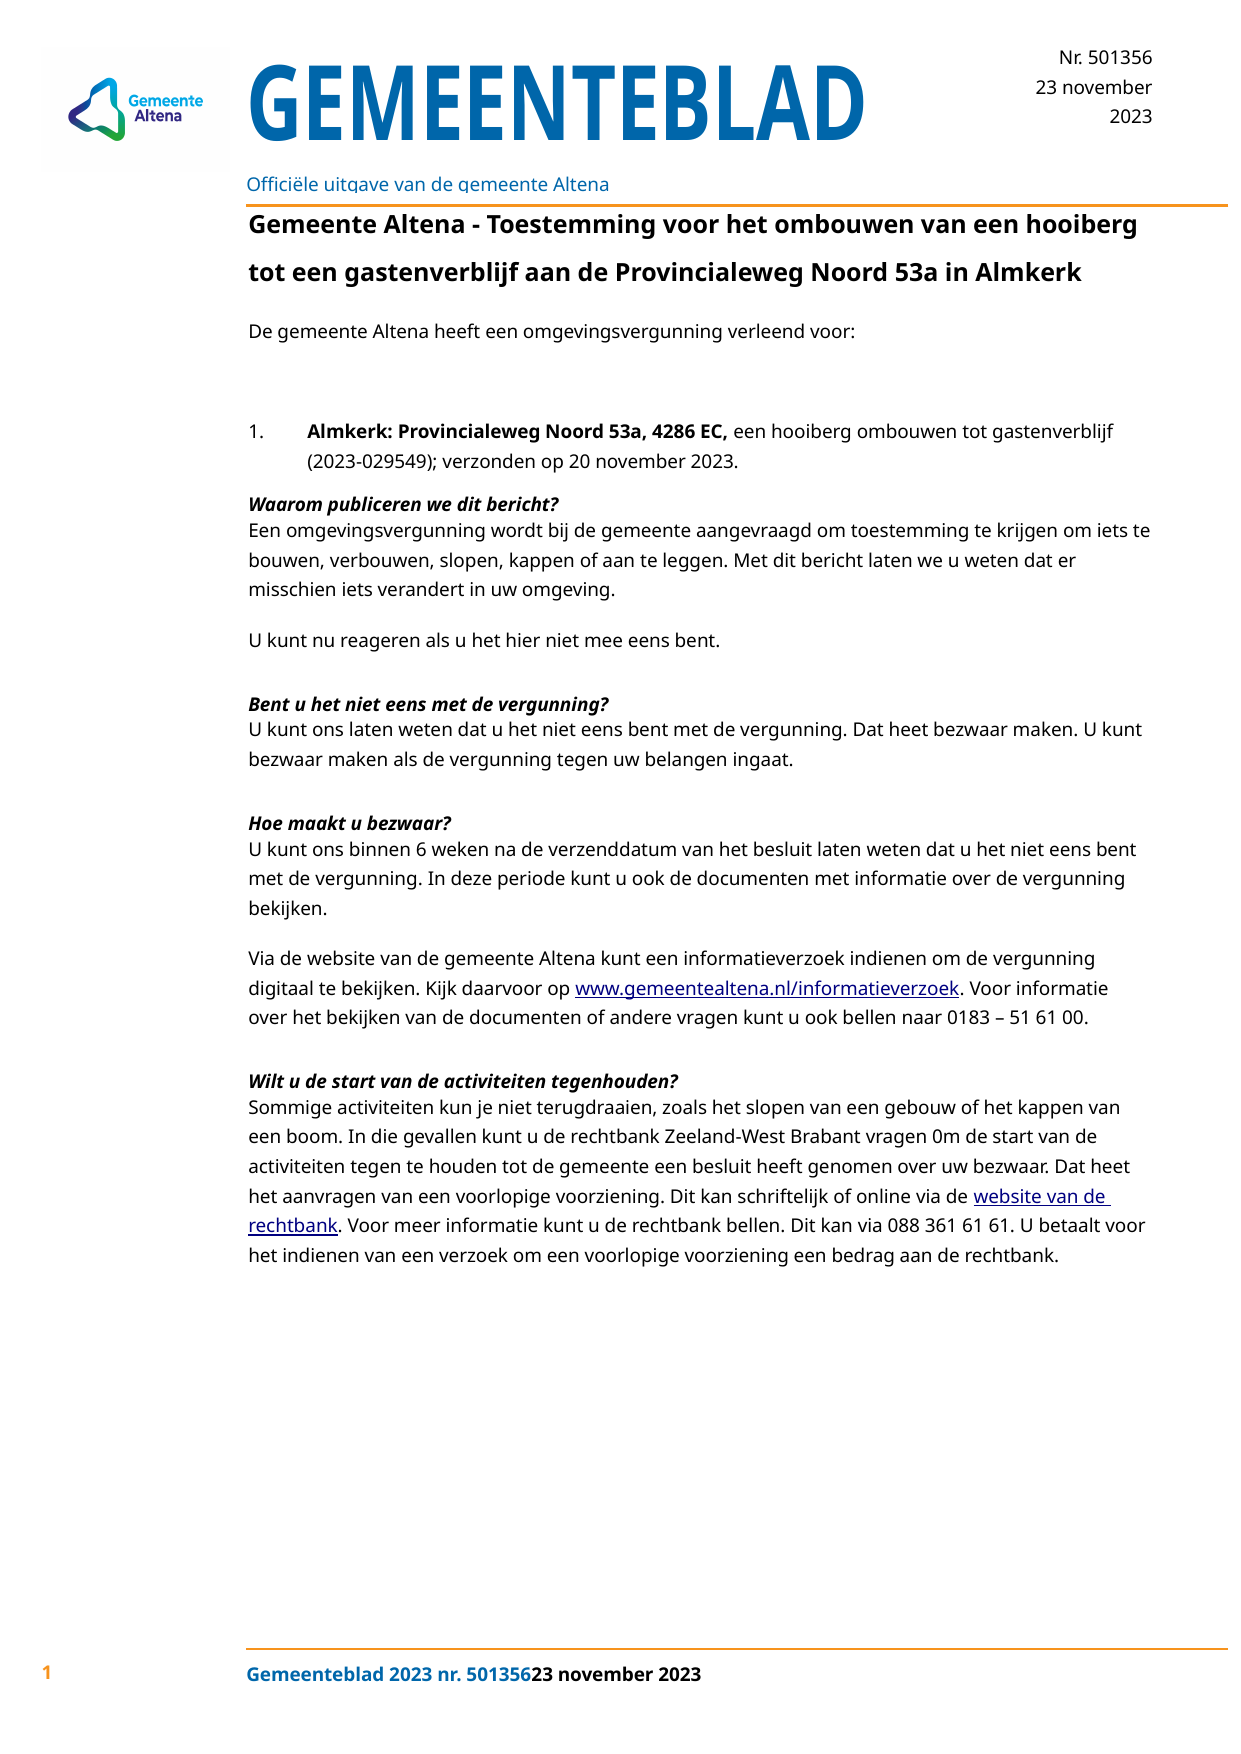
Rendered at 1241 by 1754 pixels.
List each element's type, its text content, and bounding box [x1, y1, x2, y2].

text Waarom publiceren we dit bericht? [248, 491, 1152, 517]
text Hoe maakt u bezwaar? [248, 810, 1152, 836]
text Via de website van de gemeente Altena kunt een informatieverzoek indienen om de vergunning digitaal te bekijken. Kijk daarvoor op www.gemeentealtena.nl/informatieverzoek. Voor informatie over het bekijken van de documenten of andere vragen kunt u ook bellen naar 0183 – 51 61 00. [248, 945, 1152, 1030]
list Almkerk: Provincialeweg Noord 53a, 4286 EC, een hooiberg ombouwen tot gastenverblijf (2023-029549); verzonden op 20 november 2023. [248, 419, 1152, 474]
text Wilt u de start van de activiteiten tegenhouden? [248, 1068, 1152, 1094]
text U kunt nu reageren als u het hier niet mee eens bent. [248, 627, 1152, 652]
text Gemeente Altena - Toestemming voor het ombouwen van een hooiberg tot een gastenverblijf aan de Provincialeweg Noord 53a in Almkerk [248, 207, 1152, 288]
text Een omgevingsvergunning wordt bij de gemeente aangevraagd om toestemming te krijgen om iets te bouwen, verbouwen, slopen, kappen of aan te leggen. Met dit bericht laten we u weten dat er misschien iets verandert in uw omgeving. [248, 517, 1152, 602]
text U kunt ons laten weten dat u het niet eens bent met de vergunning. Dat heet bezwaar maken. U kunt bezwaar maken als de vergunning tegen uw belangen ingaat. [248, 716, 1152, 772]
text U kunt ons binnen 6 weken na de verzenddatum van het besluit laten weten dat u het niet eens bent met de vergunning. In deze periode kunt u ook de documenten met informatie over de vergunning bekijken. [248, 836, 1152, 921]
text Bent u het niet eens met de vergunning? [248, 691, 1152, 716]
text Sommige activiteiten kun je niet terugdraaien, zoals het slopen van een gebouw of het kappen van een boom. In die gevallen kunt u de rechtbank Zeeland-West Brabant vragen 0m de start van de activiteiten tegen te houden tot de gemeente een besluit heeft genomen over uw bezwaar. Dat heet het aanvragen van een voorlopige voorziening. Dit kan schriftelijk of online via de website van de rechtbank. Voor meer informatie kunt u de rechtbank bellen. Dit kan via 088 361 61 61. U betaalt voor het indienen van een verzoek om een voorlopige voorziening een bedrag aan de rechtbank. [248, 1094, 1152, 1268]
text De gemeente Altena heeft een omgevingsvergunning verleend voor: [248, 318, 1152, 344]
picture [41, 47, 231, 172]
